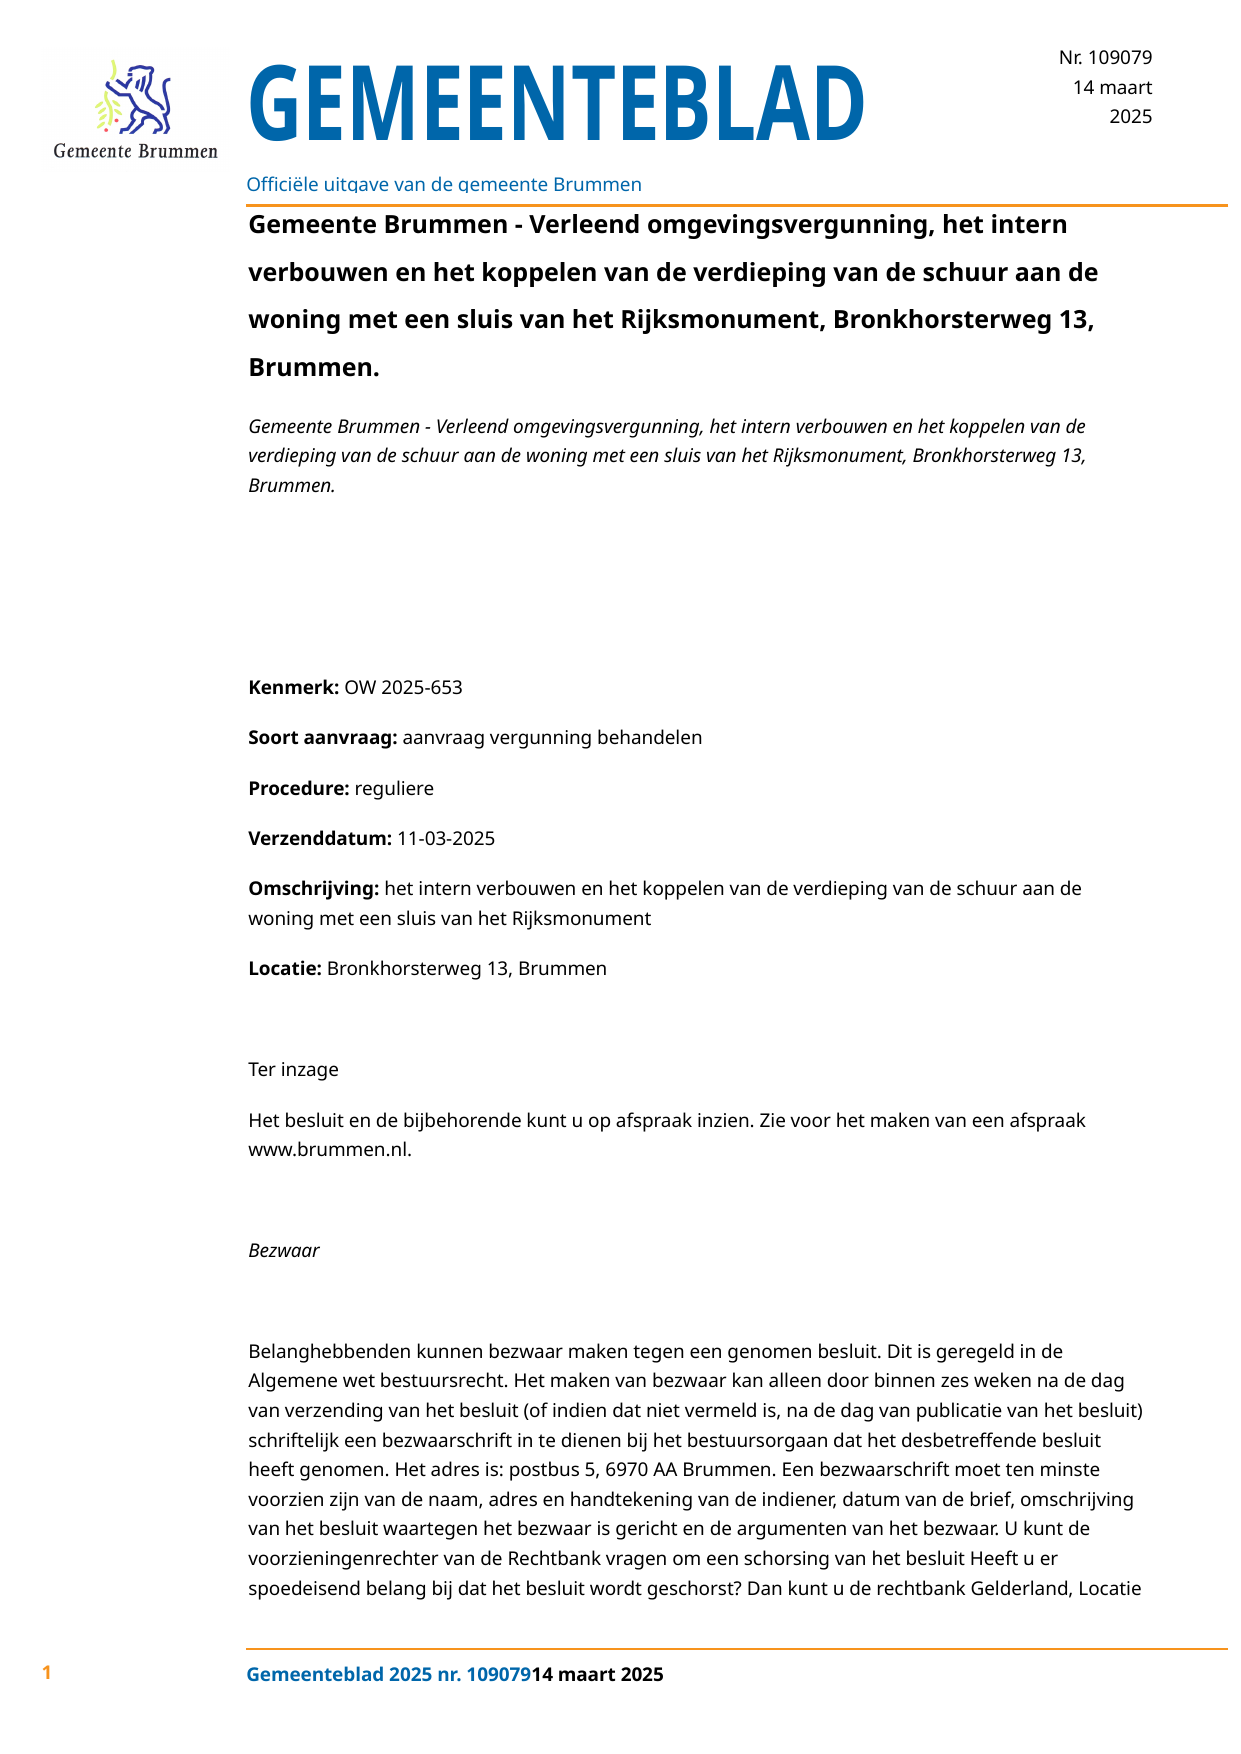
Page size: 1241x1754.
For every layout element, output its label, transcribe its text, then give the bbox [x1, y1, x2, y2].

picture [41, 47, 231, 172]
text Belanghebbenden kunnen bezwaar maken tegen een genomen besluit. Dit is geregeld in de Algemene wet bestuursrecht. Het maken van bezwaar kan alleen door binnen zes weken na de dag van verzending van het besluit (of indien dat niet vermeld is, na de dag van publicatie van het besluit) schriftelijk een bezwaarschrift in te dienen bij het bestuursorgaan dat het desbetreffende besluit heeft genomen. Het adres is: postbus 5, 6970 AA Brummen. Een bezwaarschrift moet ten minste voorzien zijn van de naam, adres en handtekening van de indiener, datum van de brief, omschrijving van het besluit waartegen het bezwaar is gericht en de argumenten van het bezwaar. U kunt de voorzieningenrechter van de Rechtbank vragen om een schorsing van het besluit Heeft u er spoedeisend belang bij dat het besluit wordt geschorst? Dan kunt u de rechtbank Gelderland, Locatie [248, 1338, 1152, 1601]
text Gemeente Brummen - Verleend omgevingsvergunning, het intern verbouwen en het koppelen van de verdieping van de schuur aan de woning met een sluis van het Rijksmonument, Bronkhorsterweg 13, Brummen. [248, 207, 1152, 384]
text Soort aanvraag: aanvraag vergunning behandelen [248, 724, 1152, 750]
text Gemeente Brummen - Verleend omgevingsvergunning, het intern verbouwen en het koppelen van de verdieping van de schuur aan de woning met een sluis van het Rijksmonument, Bronkhorsterweg 13, Brummen. [248, 413, 1152, 498]
text Verzenddatum: 11-03-2025 [248, 825, 1152, 851]
text Procedure: reguliere [248, 775, 1152, 801]
text Kenmerk: OW 2025-653 [248, 674, 1152, 700]
text Bezwaar [248, 1237, 1152, 1263]
text Locatie: Bronkhorsterweg 13, Brummen [248, 956, 1152, 981]
text Het besluit en de bijbehorende kunt u op afspraak inzien. Zie voor het maken van een afspraak www.brummen.nl. [248, 1107, 1152, 1162]
text Omschrijving: het intern verbouwen en het koppelen van de verdieping van de schuur aan de woning met een sluis van het Rijksmonument [248, 876, 1152, 931]
text Ter inzage [248, 1056, 1152, 1082]
